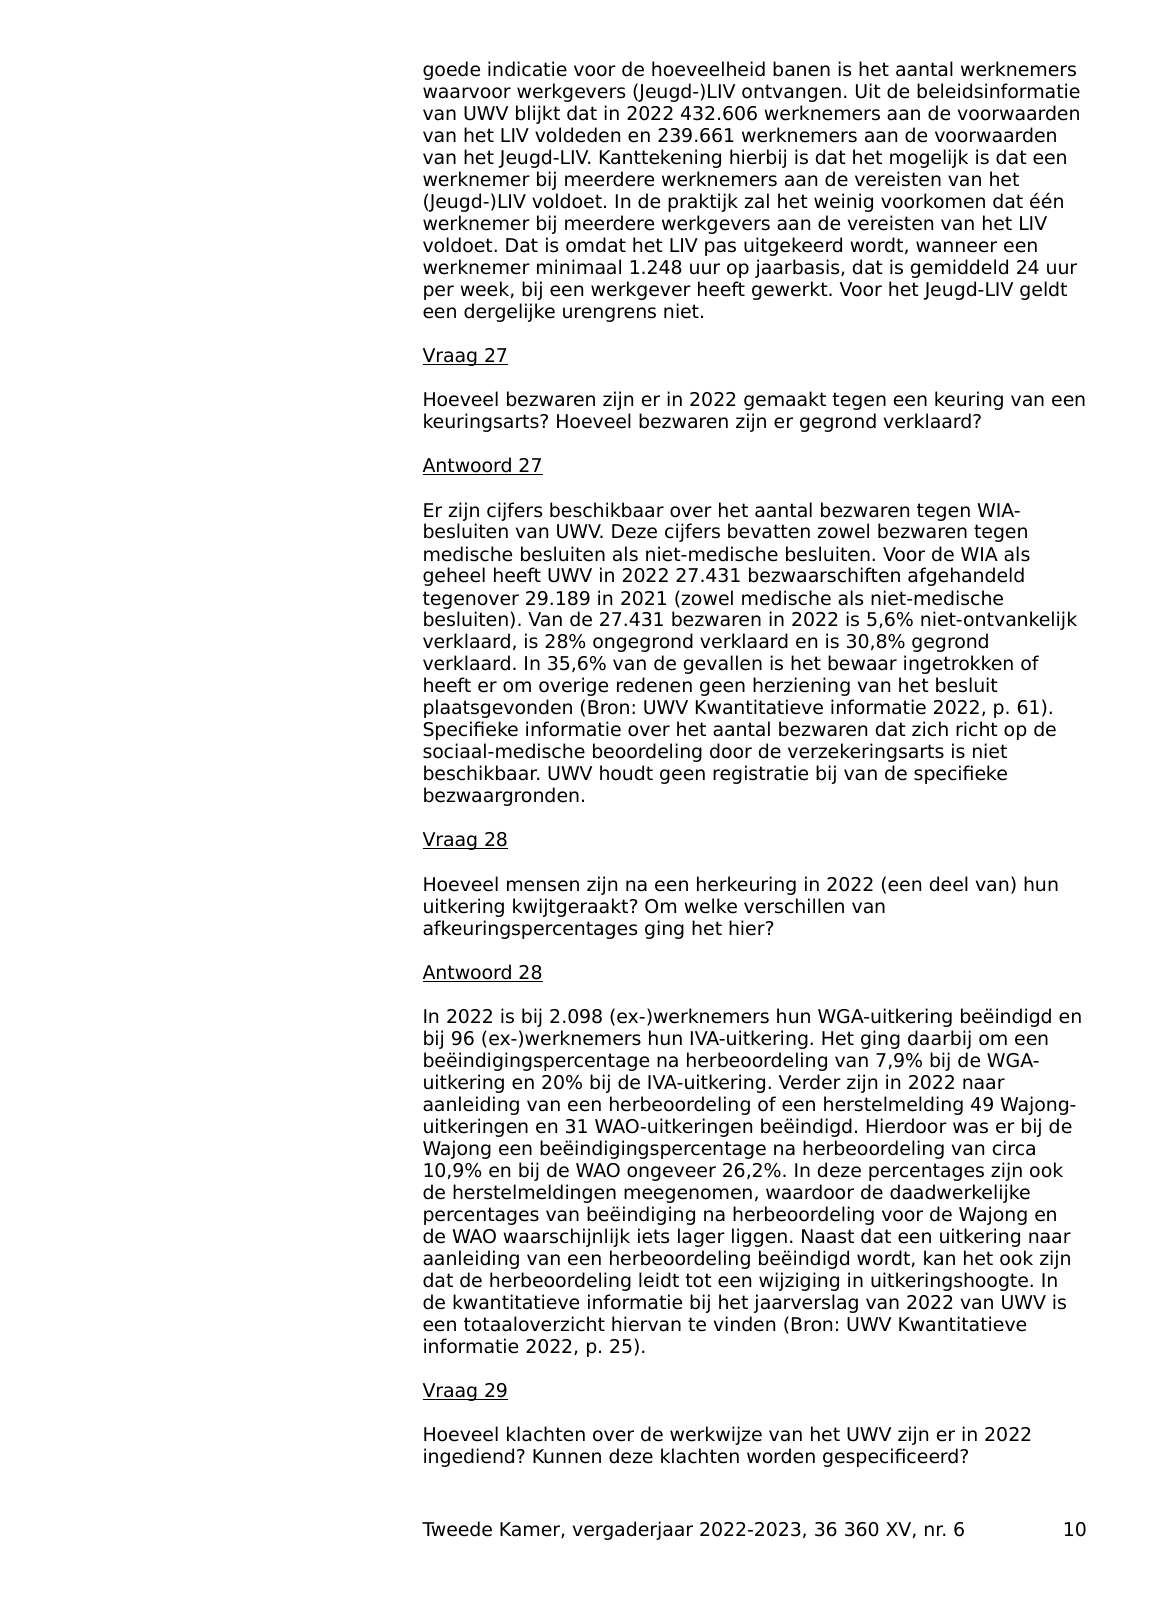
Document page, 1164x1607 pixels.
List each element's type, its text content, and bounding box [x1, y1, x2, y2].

text Hoeveel bezwaren zijn er in 2022 gemaakt tegen een keuring van een keuringsarts? Hoeveel bezwaren zijn er gegrond verklaard? [422, 389, 1087, 433]
text goede indicatie voor de hoeveelheid banen is het aantal werknemers waarvoor werkgevers (Jeugd-)LIV ontvangen. Uit de beleidsinformatie van UWV blijkt dat in 2022 432.606 werknemers aan de voorwaarden van het LIV voldeden en 239.661 werknemers aan de voorwaarden van het Jeugd-LIV. Kanttekening hierbij is dat het mogelijk is dat een werknemer bij meerdere werknemers aan de vereisten van het (Jeugd-)LIV voldoet. In de praktijk zal het weinig voorkomen dat één werknemer bij meerdere werkgevers aan de vereisten van het LIV voldoet. Dat is omdat het LIV pas uitgekeerd wordt, wanneer een werknemer minimaal 1.248 uur op jaarbasis, dat is gemiddeld 24 uur per week, bij een werkgever heeft gewerkt. Voor het Jeugd-LIV geldt een dergelijke urengrens niet. [422, 59, 1087, 323]
text Hoeveel klachten over de werkwijze van het UWV zijn er in 2022 ingediend? Kunnen deze klachten worden gespecificeerd? [422, 1424, 1087, 1468]
text In 2022 is bij 2.098 (ex-)werknemers hun WGA-uitkering beëindigd en bij 96 (ex-)werknemers hun IVA-uitkering. Het ging daarbij om een beëindigingspercentage na herbeoordeling van 7,9% bij de WGA-uitkering en 20% bij de IVA-uitkering. Verder zijn in 2022 naar aanleiding van een herbeoordeling of een herstelmelding 49 Wajong-uitkeringen en 31 WAO-uitkeringen beëindigd. Hierdoor was er bij de Wajong een beëindigingspercentage na herbeoordeling van circa 10,9% en bij de WAO ongeveer 26,2%. In deze percentages zijn ook de herstelmeldingen meegenomen, waardoor de daadwerkelijke percentages van beëindiging na herbeoordeling voor de Wajong en de WAO waarschijnlijk iets lager liggen. Naast dat een uitkering naar aanleiding van een herbeoordeling beëindigd wordt, kan het ook zijn dat de herbeoordeling leidt tot een wijziging in uitkeringshoogte. In de kwantitatieve informatie bij het jaarverslag van 2022 van UWV is een totaaloverzicht hiervan te vinden (Bron: UWV Kwantitatieve informatie 2022, p. 25). [422, 1006, 1087, 1357]
subtitle Antwoord 27 [422, 455, 1087, 477]
text Hoeveel mensen zijn na een herkeuring in 2022 (een deel van) hun uitkering kwijtgeraakt? Om welke verschillen van afkeuringspercentages ging het hier? [422, 873, 1087, 939]
subtitle Vraag 27 [422, 345, 1087, 367]
subtitle Vraag 29 [422, 1380, 1087, 1402]
text Er zijn cijfers beschikbaar over het aantal bezwaren tegen WIA-besluiten van UWV. Deze cijfers bevatten zowel bezwaren tegen medische besluiten als niet-medische besluiten. Voor de WIA als geheel heeft UWV in 2022 27.431 bezwaarschiften afgehandeld tegenover 29.189 in 2021 (zowel medische als niet-medische besluiten). Van de 27.431 bezwaren in 2022 is 5,6% niet-ontvankelijk verklaard, is 28% ongegrond verklaard en is 30,8% gegrond verklaard. In 35,6% van de gevallen is het bewaar ingetrokken of heeft er om overige redenen geen herziening van het besluit plaatsgevonden (Bron: UWV Kwantitatieve informatie 2022, p. 61). Specifieke informatie over het aantal bezwaren dat zich richt op de sociaal-medische beoordeling door de verzekeringsarts is niet beschikbaar. UWV houdt geen registratie bij van de specifieke bezwaargronden. [422, 499, 1087, 807]
subtitle Vraag 28 [422, 829, 1087, 851]
subtitle Antwoord 28 [422, 962, 1087, 984]
